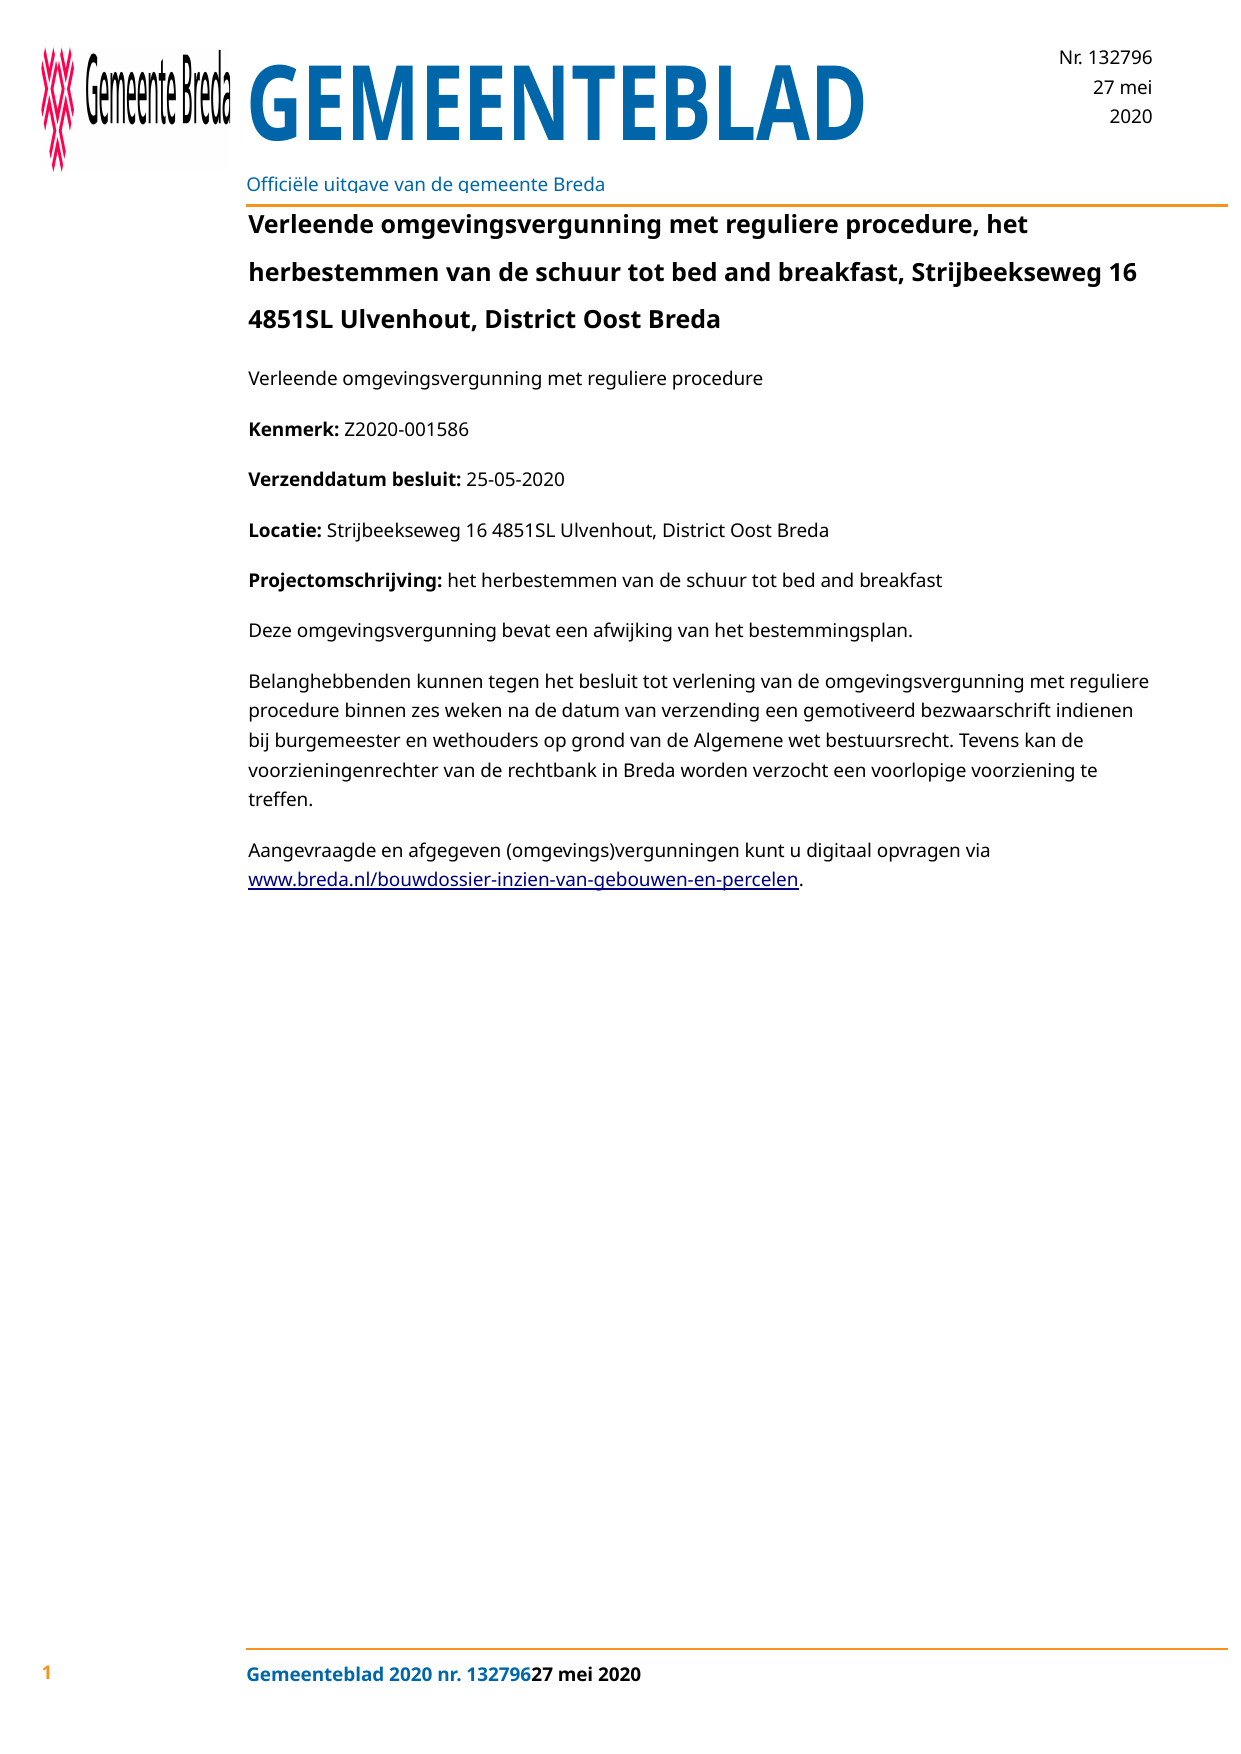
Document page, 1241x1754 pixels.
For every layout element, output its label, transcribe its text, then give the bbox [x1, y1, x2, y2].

text Aangevraagde en afgegeven (omgevings)vergunningen kunt u digitaal opvragen via www.breda.nl/bouwdossier-inzien-van-gebouwen-en-percelen. [248, 837, 1152, 892]
text Belanghebbenden kunnen tegen het besluit tot verlening van de omgevingsvergunning met reguliere procedure binnen zes weken na de datum van verzending een gemotiveerd bezwaarschrift indienen bij burgemeester en wethouders op grond van de Algemene wet bestuursrecht. Tevens kan de voorzieningenrechter van de rechtbank in Breda worden verzocht een voorlopige voorziening te treffen. [248, 668, 1152, 812]
text Deze omgevingsvergunning bevat een afwijking van het bestemmingsplan. [248, 618, 1152, 643]
text Locatie: Strijbeekseweg 16 4851SL Ulvenhout, District Oost Breda [248, 517, 1152, 542]
picture [41, 47, 231, 172]
text Verleende omgevingsvergunning met reguliere procedure [248, 366, 1152, 391]
text Verzenddatum besluit: 25-05-2020 [248, 466, 1152, 492]
text Kenmerk: Z2020-001586 [248, 416, 1152, 442]
text Verleende omgevingsvergunning met reguliere procedure, het herbestemmen van de schuur tot bed and breakfast, Strijbeekseweg 16 4851SL Ulvenhout, District Oost Breda [248, 207, 1152, 336]
text Projectomschrijving: het herbestemmen van de schuur tot bed and breakfast [248, 567, 1152, 593]
